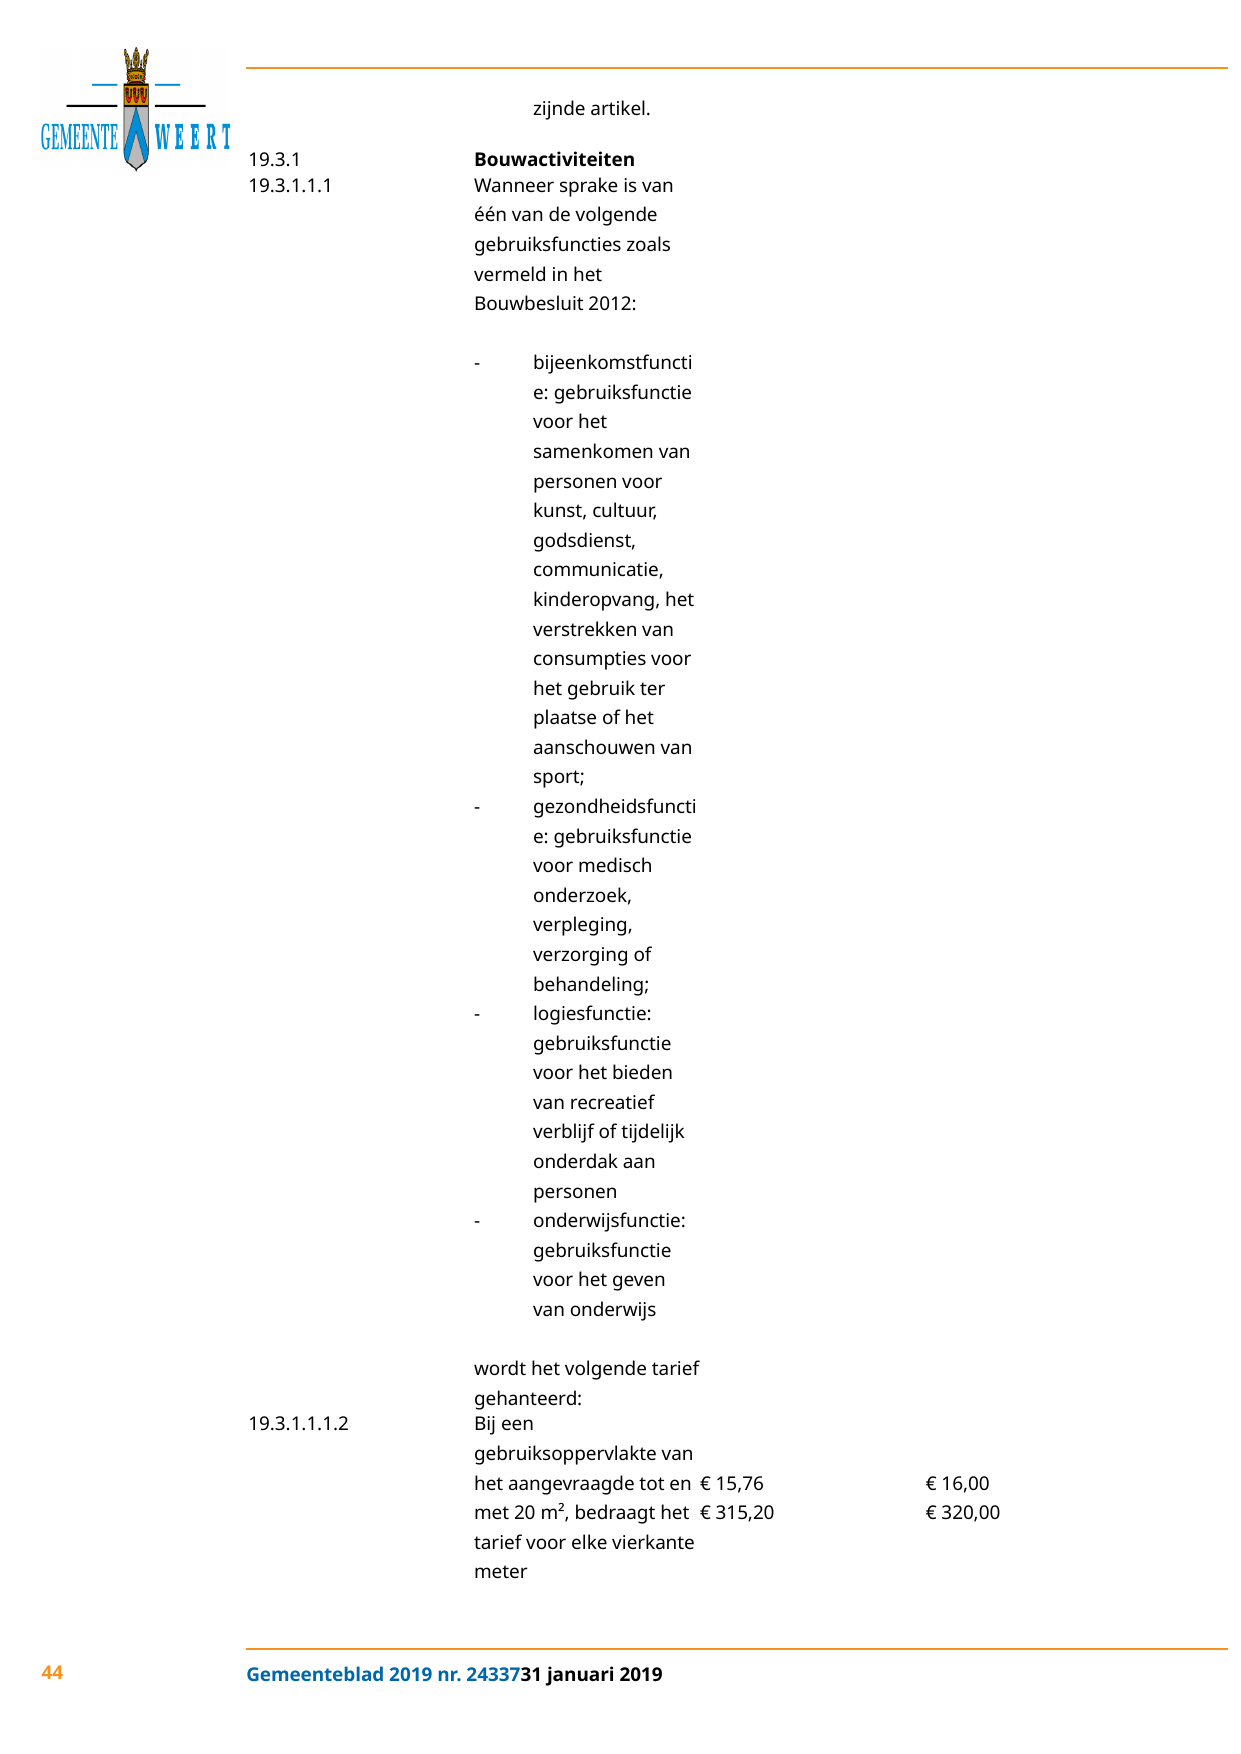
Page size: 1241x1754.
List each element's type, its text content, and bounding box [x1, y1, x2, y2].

table_cell Bouwactiviteiten [474, 146, 700, 172]
table_cell € 15,76 € 315,20 [700, 1411, 926, 1584]
table_cell [474, 121, 700, 146]
table_cell Wanneer sprake is van één van de volgende gebruiksfuncties zoals vermeld in het Bouwbesluit 2012: bijeenkomstfunctie: gebruiksfunctie voor het samenkomen van personen voor kunst, cultuur, godsdienst, communicatie, kinderopvang, het verstrekken van consumpties voor het gebruik ter plaatse of het aanschouwen van sport; gezondheidsfunctie: gebruiksfunctie voor medisch onderzoek, verpleging, verzorging of behandeling; logiesfunctie: gebruiksfunctie voor het bieden van recreatief verblijf of tijdelijk onderdak aan personen onderwijsfunctie: gebruiksfunctie voor het geven van onderwijs wordt het volgende tarief gehanteerd: [474, 172, 700, 1411]
table_cell [248, 95, 474, 121]
table_cell [248, 121, 474, 146]
table_cell [926, 146, 1152, 172]
table_cell 19.3.1.1.1.2 [248, 1411, 474, 1584]
table_cell € 16,00 € 320,00 [926, 1411, 1152, 1584]
picture [41, 47, 231, 172]
table_cell 19.3.1 [248, 146, 474, 172]
table_cell [700, 95, 926, 121]
table_cell [700, 172, 926, 1411]
table_cell [926, 172, 1152, 1411]
table_cell zijnde artikel. [474, 95, 700, 121]
table_cell [926, 121, 1152, 146]
table_cell 19.3.1.1.1 [248, 172, 474, 1411]
table_cell [700, 146, 926, 172]
table_cell Bij een gebruiksoppervlakte van het aangevraagde tot en met 20 m², bedraagt het tarief voor elke vierkante meter [474, 1411, 700, 1584]
table_cell [700, 121, 926, 146]
table_cell [926, 95, 1152, 121]
